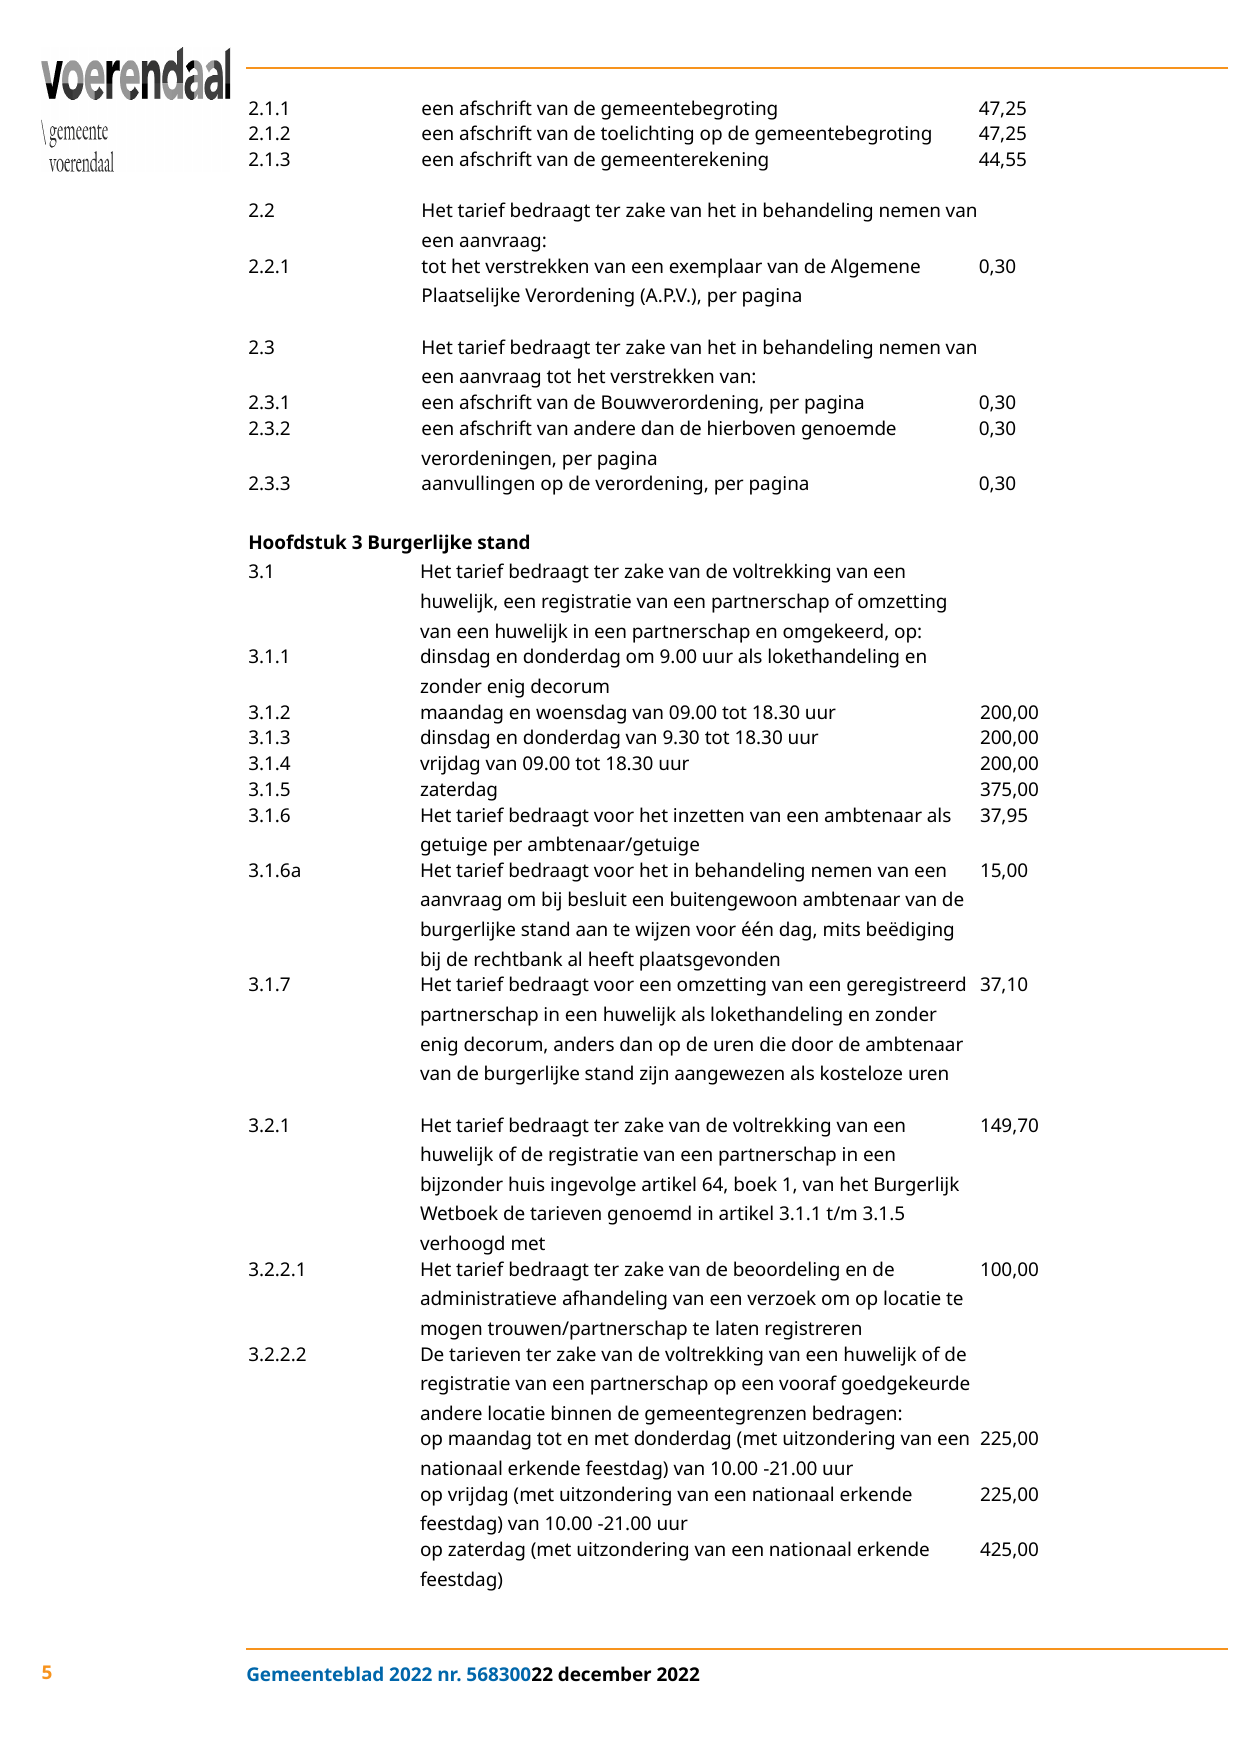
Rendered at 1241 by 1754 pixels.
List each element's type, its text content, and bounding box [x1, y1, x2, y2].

table_cell [248, 308, 421, 334]
table_cell 3.1.6a [248, 857, 420, 972]
table_cell op zaterdag (met uitzondering van een nationaal erkende feestdag) [420, 1536, 980, 1592]
table_cell een afschrift van andere dan de hierboven genoemde verordeningen, per pagina [421, 415, 978, 470]
table_cell [248, 1481, 420, 1536]
table_cell Het tarief bedraagt ter zake van de voltrekking van een huwelijk of de registratie van een partnerschap in een bijzonder huis ingevolge artikel 64, boek 1, van het Burgerlijk Wetboek de tarieven genoemd in artikel 3.1.1 t/m 3.1.5 verhoogd met [420, 1112, 980, 1256]
table_cell Het tarief bedraagt voor een omzetting van een geregistreerd partnerschap in een huwelijk als lokethandeling en zonder enig decorum, anders dan op de uren die door de ambtenaar van de burgerlijke stand zijn aangewezen als kosteloze uren [420, 972, 980, 1086]
table_cell 2.3.3 [248, 470, 421, 496]
table_cell 200,00 [980, 699, 1152, 724]
table_cell een afschrift van de toelichting op de gemeentebegroting [421, 121, 978, 146]
table_cell 3.2.2.2 [248, 1341, 420, 1426]
table_cell [979, 172, 1152, 198]
table_cell 37,95 [980, 802, 1152, 857]
table_cell 3.1.2 [248, 699, 420, 724]
table_cell [248, 1536, 420, 1592]
table_cell 2.2 [248, 198, 421, 253]
table_cell 2.3 [248, 334, 421, 389]
table_cell Het tarief bedraagt ter zake van het in behandeling nemen van een aanvraag tot het verstrekken van: [421, 334, 978, 389]
table_cell [420, 1086, 980, 1112]
table_cell 2.1.3 [248, 146, 421, 172]
table_cell maandag en woensdag van 09.00 tot 18.30 uur [420, 699, 980, 724]
table_cell 3.1.5 [248, 776, 420, 802]
table_cell 375,00 [980, 776, 1152, 802]
table_cell 0,30 [979, 470, 1152, 496]
table_cell 47,25 [979, 121, 1152, 146]
table_cell Het tarief bedraagt voor het in behandeling nemen van een aanvraag om bij besluit een buitengewoon ambtenaar van de burgerlijke stand aan te wijzen voor één dag, mits beëdiging bij de rechtbank al heeft plaatsgevonden [420, 857, 980, 972]
table_cell op vrijdag (met uitzondering van een nationaal erkende feestdag) van 10.00 -21.00 uur [420, 1481, 980, 1536]
table_cell 44,55 [979, 146, 1152, 172]
table_cell [421, 308, 978, 334]
table_cell op maandag tot en met donderdag (met uitzondering van een nationaal erkende feestdag) van 10.00 -21.00 uur [420, 1426, 980, 1481]
table_cell tot het verstrekken van een exemplaar van de Algemene Plaatselijke Verordening (A.P.V.), per pagina [421, 253, 978, 308]
table_cell 225,00 [980, 1426, 1152, 1481]
table_cell [421, 172, 978, 198]
table_cell 2.1.2 [248, 121, 421, 146]
table_cell 0,30 [979, 415, 1152, 470]
table_header 3.1 [248, 559, 420, 643]
table_cell 47,25 [979, 95, 1152, 121]
table_cell zaterdag [420, 776, 980, 802]
table_header Het tarief bedraagt ter zake van de voltrekking van een huwelijk, een registratie van een partnerschap of omzetting van een huwelijk in een partnerschap en omgekeerd, op: [420, 559, 980, 643]
table_cell een afschrift van de gemeentebegroting [421, 95, 978, 121]
picture [41, 47, 231, 172]
table_cell 3.1.1 [248, 644, 420, 699]
table_cell 0,30 [979, 389, 1152, 415]
table_cell Het tarief bedraagt voor het inzetten van een ambtenaar als getuige per ambtenaar/getuige [420, 802, 980, 857]
table_cell 2.2.1 [248, 253, 421, 308]
table_cell [248, 1426, 420, 1481]
table_cell 37,10 [980, 972, 1152, 1086]
table_cell 3.2.1 [248, 1112, 420, 1256]
table_cell [980, 644, 1152, 699]
table_cell 3.1.3 [248, 725, 420, 750]
table_cell een afschrift van de Bouwverordening, per pagina [421, 389, 978, 415]
table_cell 425,00 [980, 1536, 1152, 1592]
table_header [980, 559, 1152, 643]
table_cell 149,70 [980, 1112, 1152, 1256]
table_cell 2.3.1 [248, 389, 421, 415]
table_cell 15,00 [980, 857, 1152, 972]
table_cell [979, 308, 1152, 334]
table_cell De tarieven ter zake van de voltrekking van een huwelijk of de registratie van een partnerschap op een vooraf goedgekeurde andere locatie binnen de gemeentegrenzen bedragen: [420, 1341, 980, 1426]
text Hoofdstuk 3 Burgerlijke stand [248, 529, 1152, 555]
table_cell 200,00 [980, 750, 1152, 776]
table_cell Het tarief bedraagt ter zake van de beoordeling en de administratieve afhandeling van een verzoek om op locatie te mogen trouwen/partnerschap te laten registreren [420, 1256, 980, 1341]
table_cell 3.1.4 [248, 750, 420, 776]
table_cell 2.1.1 [248, 95, 421, 121]
table_cell 225,00 [980, 1481, 1152, 1536]
table_cell vrijdag van 09.00 tot 18.30 uur [420, 750, 980, 776]
table_cell [248, 172, 421, 198]
table_cell aanvullingen op de verordening, per pagina [421, 470, 978, 496]
table_cell 3.2.2.1 [248, 1256, 420, 1341]
table_cell 2.3.2 [248, 415, 421, 470]
table_cell een afschrift van de gemeenterekening [421, 146, 978, 172]
table_cell dinsdag en donderdag om 9.00 uur als lokethandeling en zonder enig decorum [420, 644, 980, 699]
table_cell 100,00 [980, 1256, 1152, 1341]
table_cell [980, 1341, 1152, 1426]
table_cell 0,30 [979, 253, 1152, 308]
table_cell 3.1.6 [248, 802, 420, 857]
table_cell dinsdag en donderdag van 9.30 tot 18.30 uur [420, 725, 980, 750]
table_cell Het tarief bedraagt ter zake van het in behandeling nemen van een aanvraag: [421, 198, 978, 253]
table_cell [979, 198, 1152, 253]
table_cell [980, 1086, 1152, 1112]
table_cell 3.1.7 [248, 972, 420, 1086]
table_cell [248, 1086, 420, 1112]
table_cell 200,00 [980, 725, 1152, 750]
table_cell [979, 334, 1152, 389]
